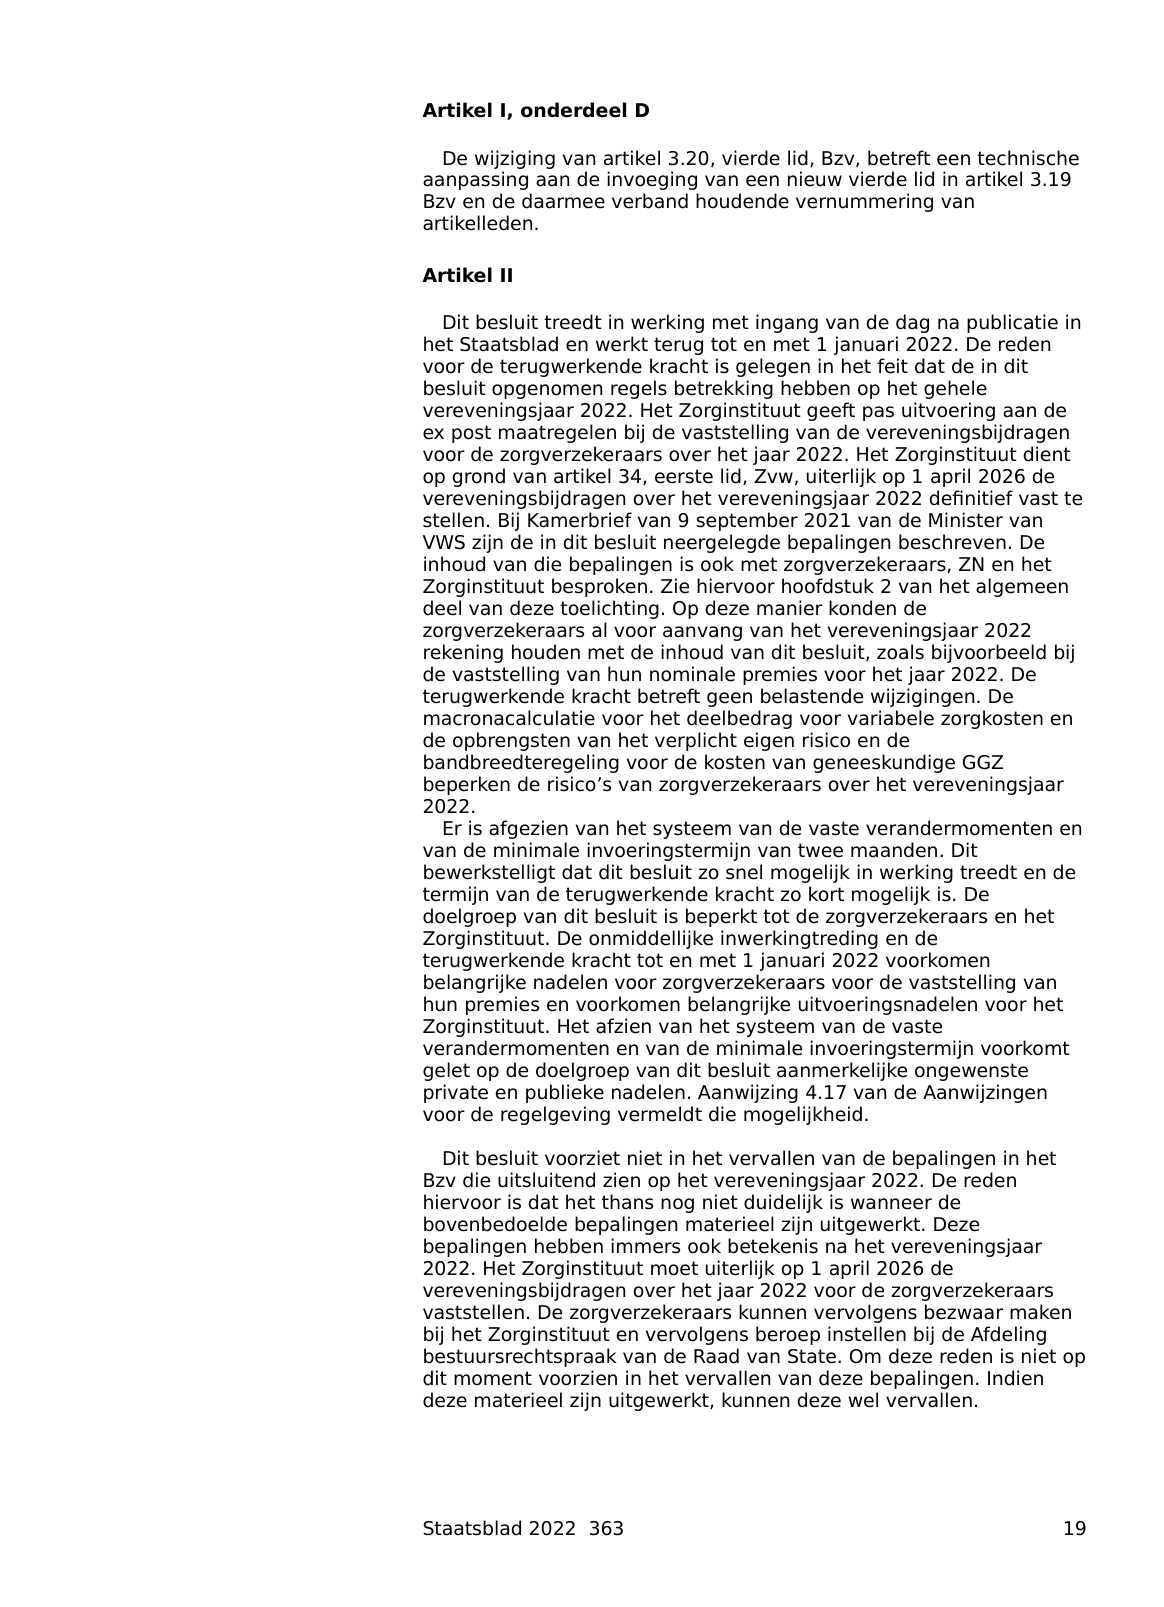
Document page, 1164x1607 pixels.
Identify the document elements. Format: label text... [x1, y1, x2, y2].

subtitle Artikel I, onderdeel D [422, 100, 1087, 122]
text De wijziging van artikel 3.20, vierde lid, Bzv, betreft een technische aanpassing aan de invoeging van een nieuw vierde lid in artikel 3.19 Bzv en de daarmee verband houdende vernummering van artikelleden. [422, 147, 1087, 235]
text Dit besluit treedt in werking met ingang van de dag na publicatie in het Staatsblad en werkt terug tot en met 1 januari 2022. De reden voor de terugwerkende kracht is gelegen in het feit dat de in dit besluit opgenomen regels betrekking hebben op het gehele vereveningsjaar 2022. Het Zorginstituut geeft pas uitvoering aan de ex post maatregelen bij de vaststelling van de vereveningsbijdragen voor de zorgverzekeraars over het jaar 2022. Het Zorginstituut dient op grond van artikel 34, eerste lid, Zvw, uiterlijk op 1 april 2026 de vereveningsbijdragen over het vereveningsjaar 2022 definitief vast te stellen. Bij Kamerbrief van 9 september 2021 van de Minister van VWS zijn de in dit besluit neergelegde bepalingen beschreven. De inhoud van die bepalingen is ook met zorgverzekeraars, ZN en het Zorginstituut besproken. Zie hiervoor hoofdstuk 2 van het algemeen deel van deze toelichting. Op deze manier konden de zorgverzekeraars al voor aanvang van het vereveningsjaar 2022 rekening houden met de inhoud van dit besluit, zoals bijvoorbeeld bij de vaststelling van hun nominale premies voor het jaar 2022. De terugwerkende kracht betreft geen belastende wijzigingen. De macronacalculatie voor het deelbedrag voor variabele zorgkosten en de opbrengsten van het verplicht eigen risico en de bandbreedteregeling voor de kosten van geneeskundige GGZ beperken de risico’s van zorgverzekeraars over het vereveningsjaar 2022. [422, 312, 1087, 818]
subtitle Artikel II [422, 265, 1087, 287]
text Dit besluit voorziet niet in het vervallen van de bepalingen in het Bzv die uitsluitend zien op het vereveningsjaar 2022. De reden hiervoor is dat het thans nog niet duidelijk is wanneer de bovenbedoelde bepalingen materieel zijn uitgewerkt. Deze bepalingen hebben immers ook betekenis na het vereveningsjaar 2022. Het Zorginstituut moet uiterlijk op 1 april 2026 de vereveningsbijdragen over het jaar 2022 voor de zorgverzekeraars vaststellen. De zorgverzekeraars kunnen vervolgens bezwaar maken bij het Zorginstituut en vervolgens beroep instellen bij de Afdeling bestuursrechtspraak van de Raad van State. Om deze reden is niet op dit moment voorzien in het vervallen van deze bepalingen. Indien deze materieel zijn uitgewerkt, kunnen deze wel vervallen. [422, 1148, 1087, 1411]
text Er is afgezien van het systeem van de vaste verandermomenten en van de minimale invoeringstermijn van twee maanden. Dit bewerkstelligt dat dit besluit zo snel mogelijk in werking treedt en de termijn van de terugwerkende kracht zo kort mogelijk is. De doelgroep van dit besluit is beperkt tot de zorgverzekeraars en het Zorginstituut. De onmiddellijke inwerkingtreding en de terugwerkende kracht tot en met 1 januari 2022 voorkomen belangrijke nadelen voor zorgverzekeraars voor de vaststelling van hun premies en voorkomen belangrijke uitvoeringsnadelen voor het Zorginstituut. Het afzien van het systeem van de vaste verandermomenten en van de minimale invoeringstermijn voorkomt gelet op de doelgroep van dit besluit aanmerkelijke ongewenste private en publieke nadelen. Aanwijzing 4.17 van de Aanwijzingen voor de regelgeving vermeldt die mogelijkheid. [422, 818, 1087, 1126]
